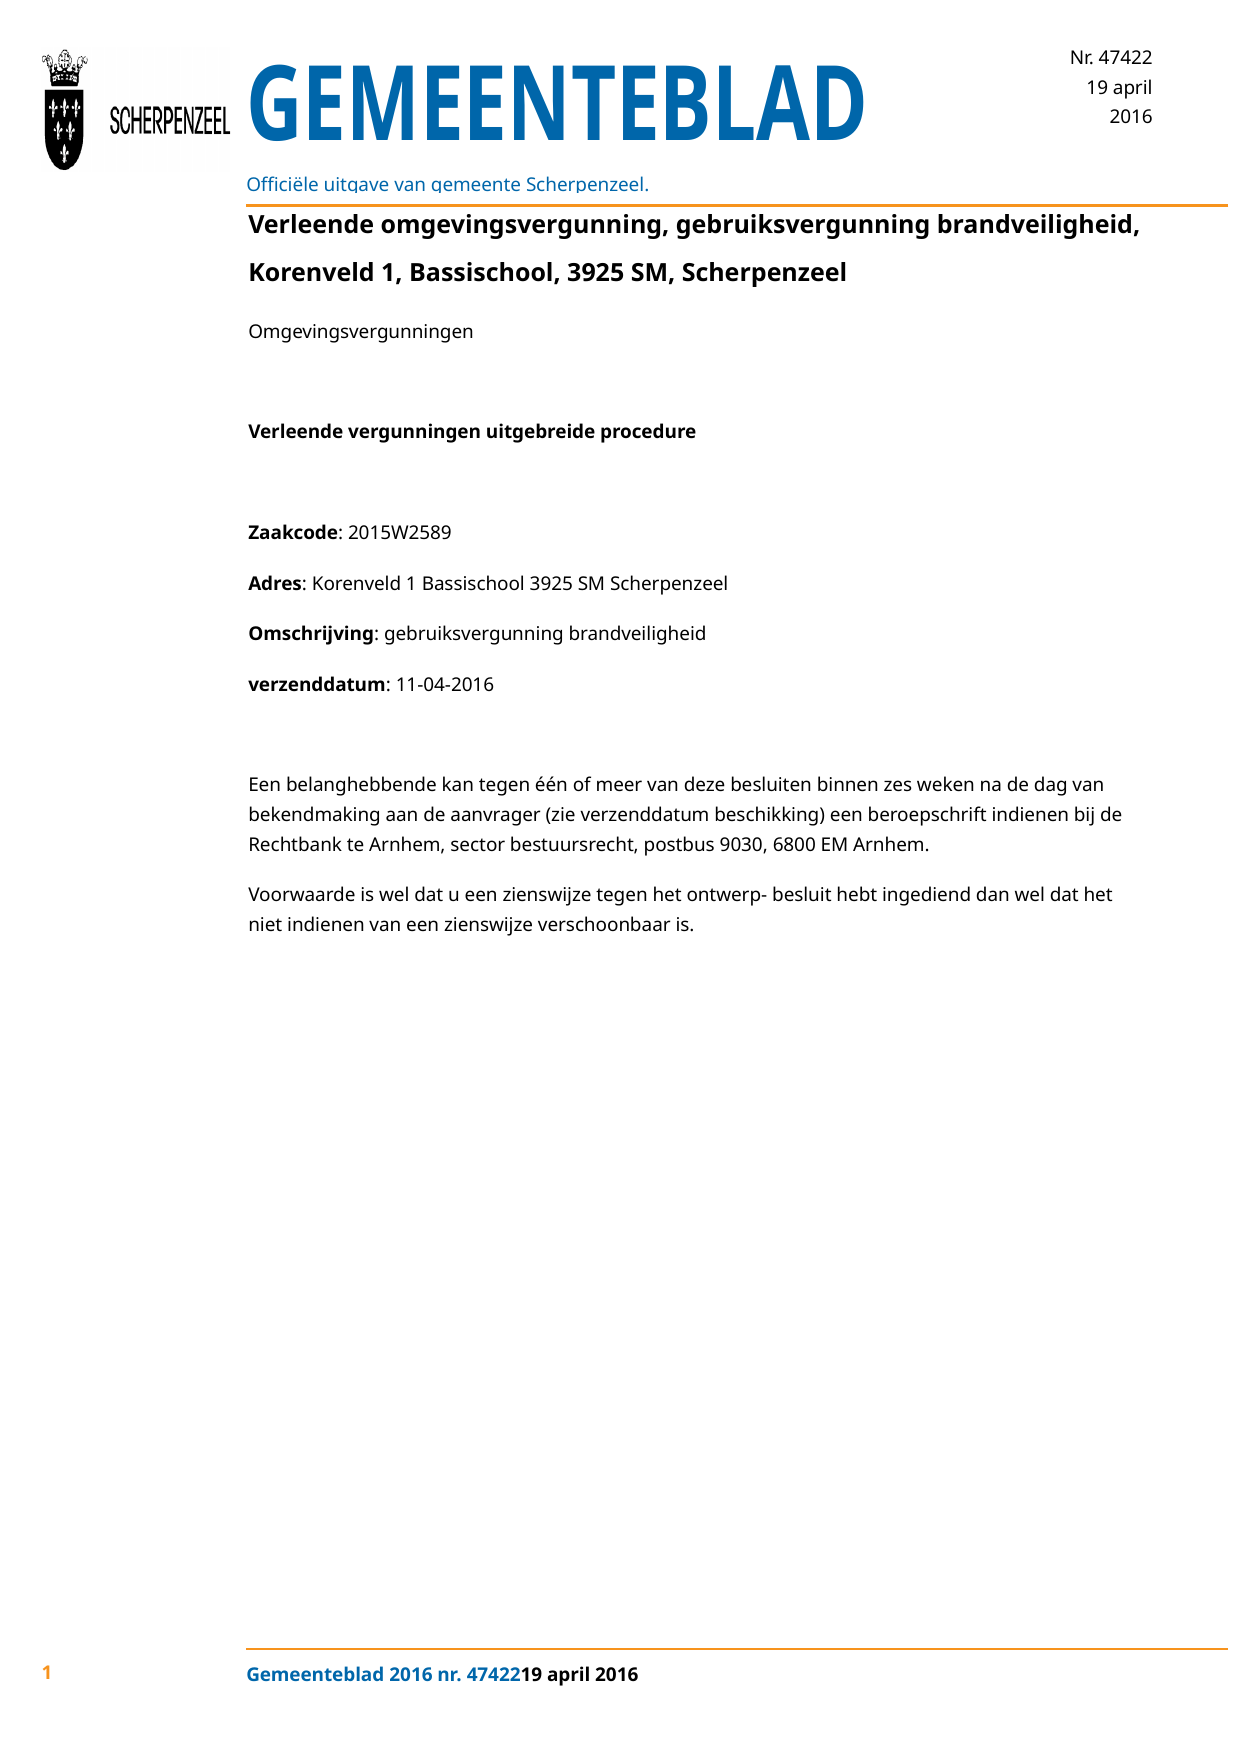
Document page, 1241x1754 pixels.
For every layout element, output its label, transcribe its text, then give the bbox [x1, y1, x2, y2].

text Adres: Korenveld 1 Bassischool 3925 SM Scherpenzeel [248, 570, 1152, 596]
picture [41, 47, 231, 172]
text Omgevingsvergunningen [248, 318, 1152, 344]
text Omschrijving: gebruiksvergunning brandveiligheid [248, 620, 1152, 646]
text verzenddatum: 11-04-2016 [248, 671, 1152, 697]
text Zaakcode: 2015W2589 [248, 519, 1152, 545]
text Voorwaarde is wel dat u een zienswijze tegen het ontwerp- besluit hebt ingediend dan wel dat het niet indienen van een zienswijze verschoonbaar is. [248, 881, 1152, 937]
text Verleende omgevingsvergunning, gebruiksvergunning brandveiligheid, Korenveld 1, Bassischool, 3925 SM, Scherpenzeel [248, 207, 1152, 288]
text Een belanghebbende kan tegen één of meer van deze besluiten binnen zes weken na de dag van bekendmaking aan de aanvrager (zie verzenddatum beschikking) een beroepschrift indienen bij de Rechtbank te Arnhem, sector bestuursrecht, postbus 9030, 6800 EM Arnhem. [248, 772, 1152, 857]
text Verleende vergunningen uitgebreide procedure [248, 419, 1152, 444]
